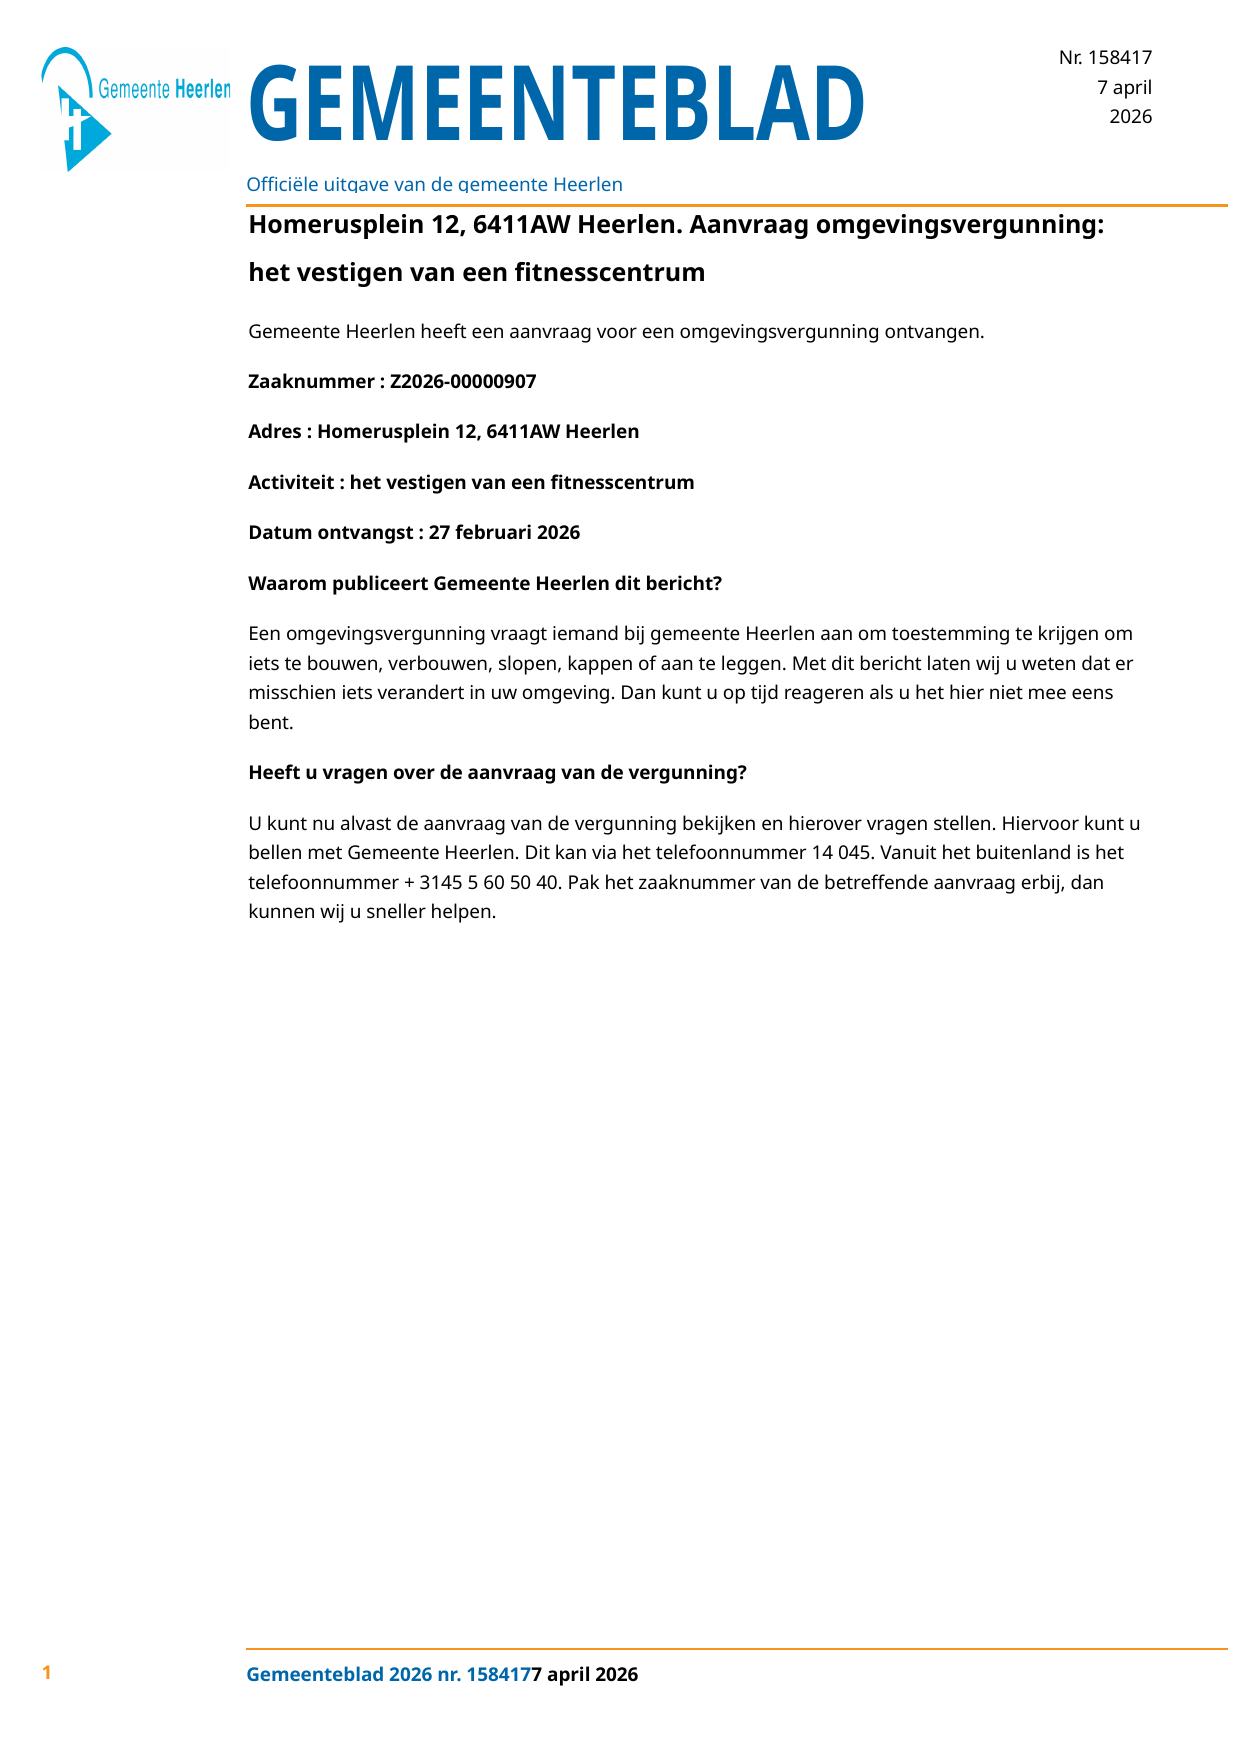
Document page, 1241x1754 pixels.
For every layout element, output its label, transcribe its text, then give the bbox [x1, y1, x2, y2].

text Zaaknummer : Z2026-00000907 [248, 368, 1152, 394]
text Gemeente Heerlen heeft een aanvraag voor een omgevingsvergunning ontvangen. [248, 318, 1152, 344]
text Activiteit : het vestigen van een fitnesscentrum [248, 469, 1152, 495]
text Heeft u vragen over de aanvraag van de vergunning? [248, 759, 1152, 785]
text Een omgevingsvergunning vraagt iemand bij gemeente Heerlen aan om toestemming te krijgen om iets te bouwen, verbouwen, slopen, kappen of aan te leggen. Met dit bericht laten wij u weten dat er misschien iets verandert in uw omgeving. Dan kunt u op tijd reageren als u het hier niet mee eens bent. [248, 620, 1152, 735]
text Adres : Homerusplein 12, 6411AW Heerlen [248, 419, 1152, 444]
picture [41, 47, 231, 172]
text U kunt nu alvast de aanvraag van de vergunning bekijken en hierover vragen stellen. Hiervoor kunt u bellen met Gemeente Heerlen. Dit kan via het telefoonnummer 14 045. Vanuit het buitenland is het telefoonnummer + 3145 5 60 50 40. Pak het zaaknummer van de betreffende aanvraag erbij, dan kunnen wij u sneller helpen. [248, 810, 1152, 924]
text Waarom publiceert Gemeente Heerlen dit bericht? [248, 570, 1152, 596]
text Datum ontvangst : 27 februari 2026 [248, 519, 1152, 545]
picture [41, 47, 59, 70]
text Homerusplein 12, 6411AW Heerlen. Aanvraag omgevingsvergunning: het vestigen van een fitnesscentrum [248, 207, 1152, 288]
